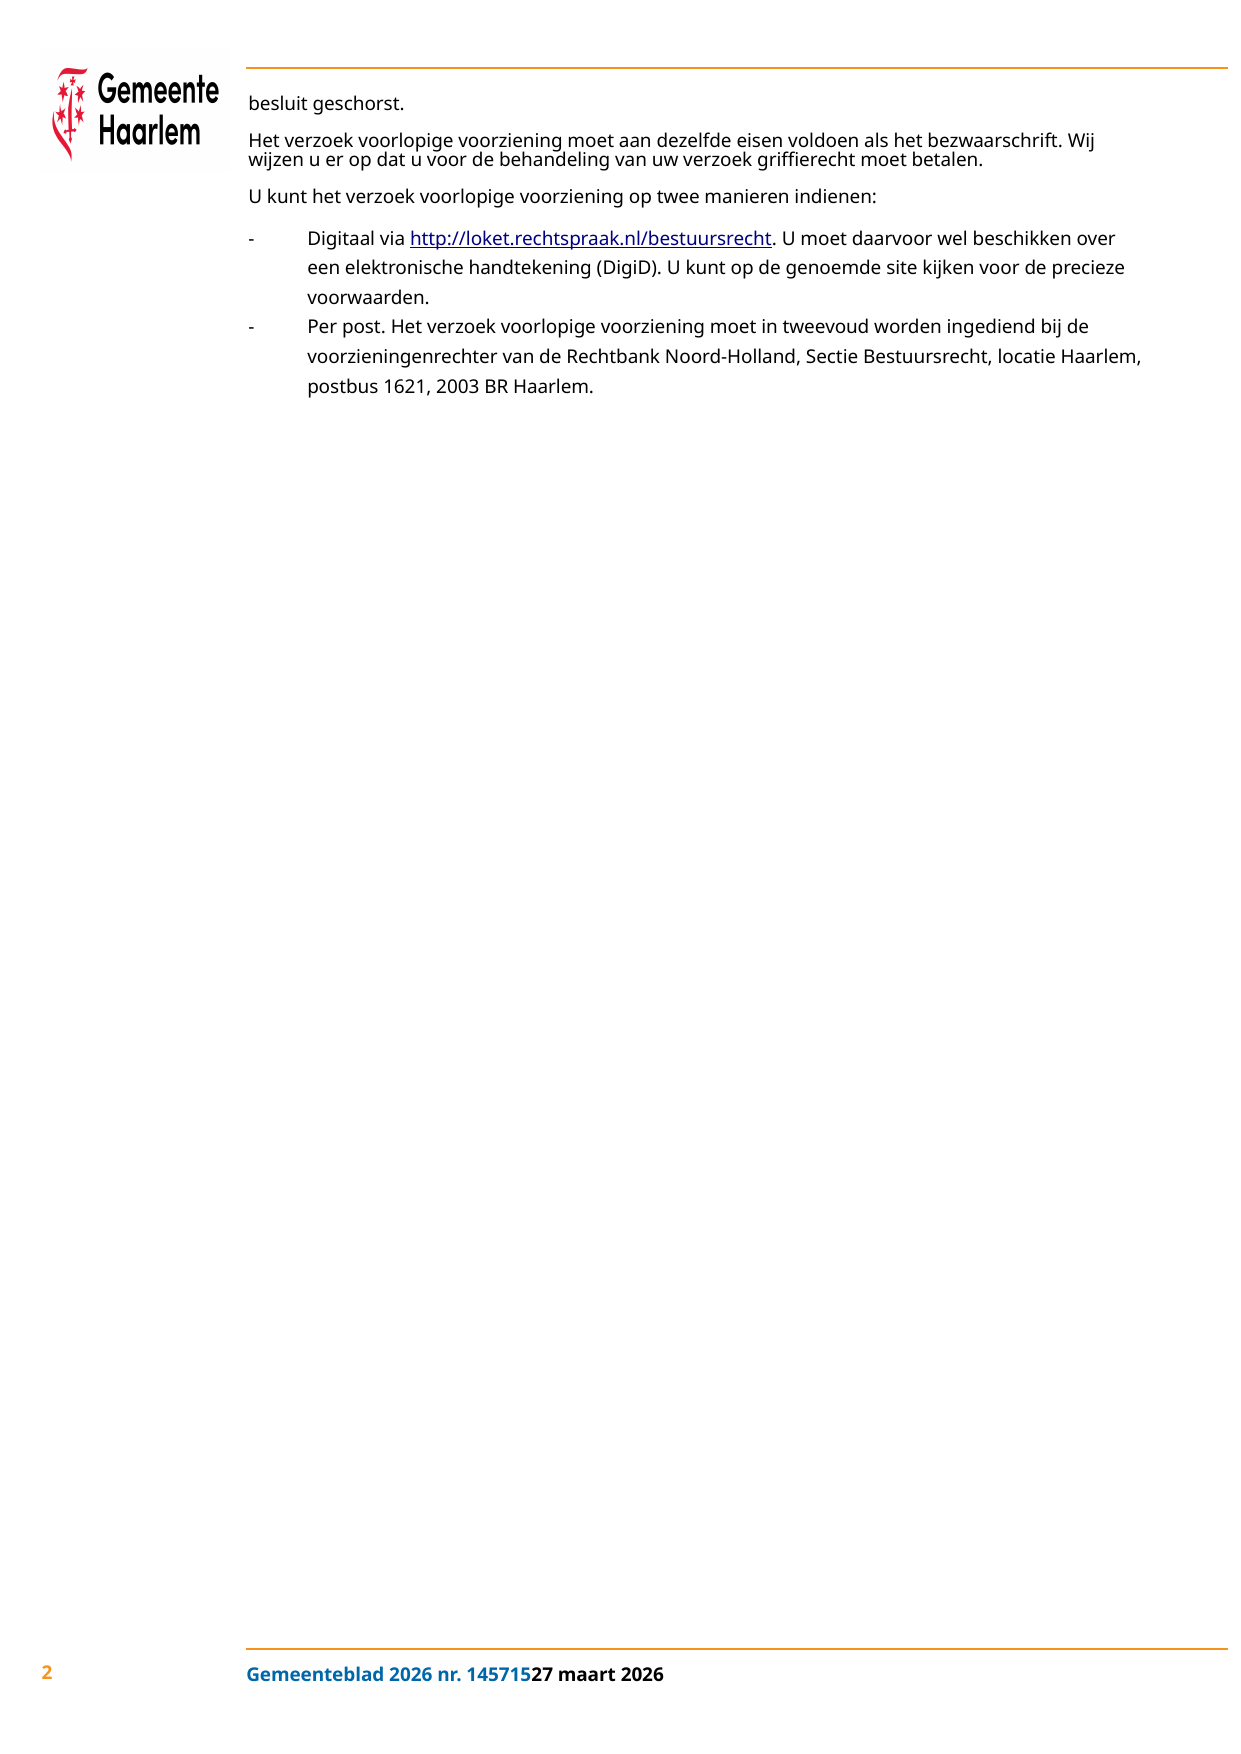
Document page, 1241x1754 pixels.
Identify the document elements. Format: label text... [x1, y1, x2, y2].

list Per post. Het verzoek voorlopige voorziening moet in tweevoud worden ingediend bij de voorzieningenrechter van de Rechtbank Noord-Holland, Sectie Bestuursrecht, locatie Haarlem, postbus 1621, 2003 BR Haarlem. [248, 314, 1152, 399]
picture [41, 47, 231, 172]
text Het verzoek voorlopige voorziening moet aan dezelfde eisen voldoen als het bezwaarschrift. Wij wijzen u er op dat u voor de behandeling van uw verzoek griffierecht moet betalen. [248, 132, 1152, 170]
text U kunt het verzoek voorlopige voorziening op twee manieren indienen: [248, 188, 1152, 207]
list Digitaal via http://loket.rechtspraak.nl/bestuursrecht. U moet daarvoor wel beschikken over een elektronische handtekening (DigiD). U kunt op de genoemde site kijken voor de precieze voorwaarden. [248, 225, 1152, 310]
text besluit geschorst. [248, 95, 1152, 114]
